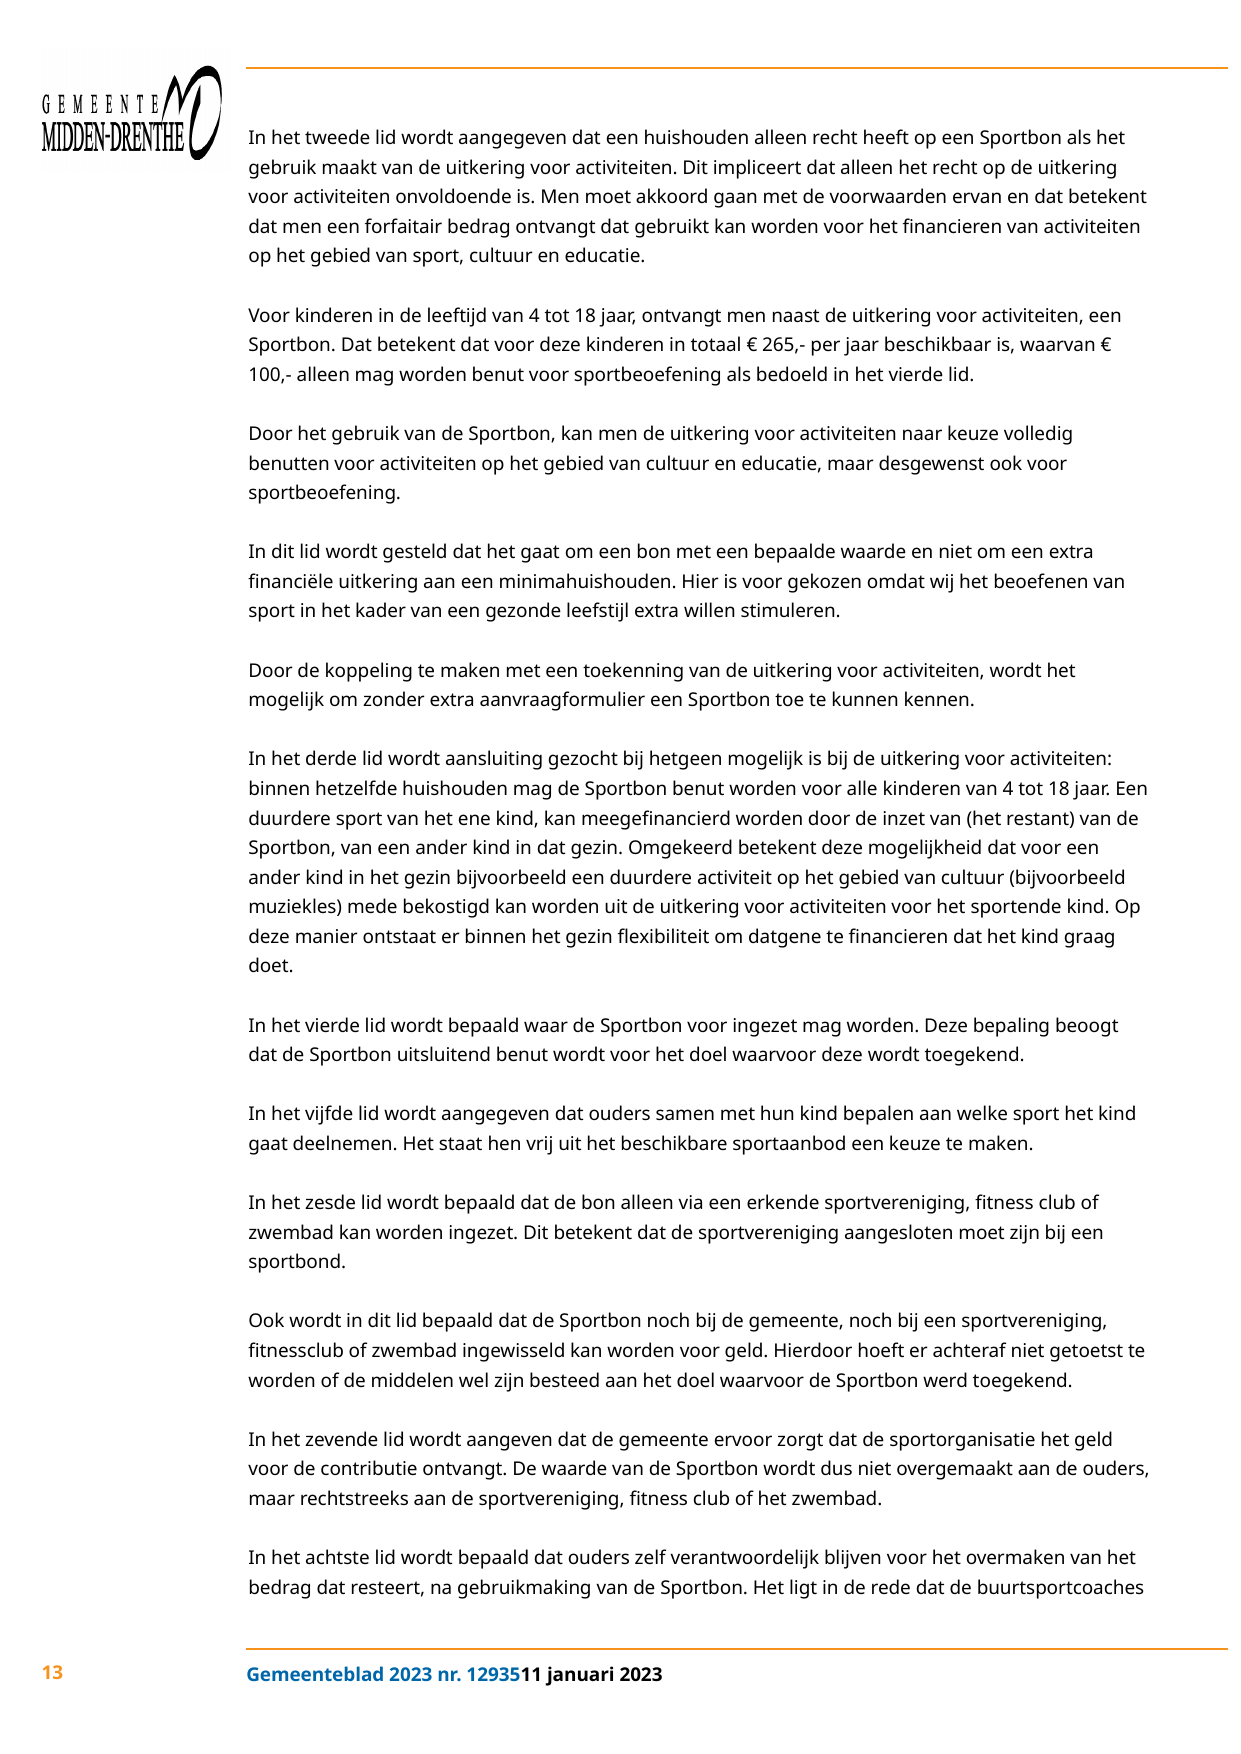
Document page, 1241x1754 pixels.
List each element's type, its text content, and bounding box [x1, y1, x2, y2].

text In het zevende lid wordt aangeven dat de gemeente ervoor zorgt dat de sportorganisatie het geld voor de contributie ontvangt. De waarde van de Sportbon wordt dus niet overgemaakt aan de ouders, maar rechtstreeks aan de sportvereniging, fitness club of het zwembad. [248, 1426, 1152, 1511]
text Ook wordt in dit lid bepaald dat de Sportbon noch bij de gemeente, noch bij een sportvereniging, fitnessclub of zwembad ingewisseld kan worden voor geld. Hierdoor hoeft er achteraf niet getoetst te worden of de middelen wel zijn besteed aan het doel waarvoor de Sportbon werd toegekend. [248, 1308, 1152, 1393]
text In het derde lid wordt aansluiting gezocht bij hetgeen mogelijk is bij de uitkering voor activiteiten: binnen hetzelfde huishouden mag de Sportbon benut worden voor alle kinderen van 4 tot 18 jaar. Een duurdere sport van het ene kind, kan meegefinancierd worden door de inzet van (het restant) van de Sportbon, van een ander kind in dat gezin. Omgekeerd betekent deze mogelijkheid dat voor een ander kind in het gezin bijvoorbeeld een duurdere activiteit op het gebied van cultuur (bijvoorbeeld muziekles) mede bekostigd kan worden uit de uitkering voor activiteiten voor het sportende kind. Op deze manier ontstaat er binnen het gezin flexibiliteit om datgene te financieren dat het kind graag doet. [248, 746, 1152, 978]
text In het vierde lid wordt bepaald waar de Sportbon voor ingezet mag worden. Deze bepaling beoogt dat de Sportbon uitsluitend benut wordt voor het doel waarvoor deze wordt toegekend. [248, 1012, 1152, 1067]
picture [41, 47, 231, 172]
text In het zesde lid wordt bepaald dat de bon alleen via een erkende sportvereniging, fitness club of zwembad kan worden ingezet. Dit betekent dat de sportvereniging aangesloten moet zijn bij een sportbond. [248, 1189, 1152, 1274]
text Door de koppeling te maken met een toekenning van de uitkering voor activiteiten, wordt het mogelijk om zonder extra aanvraagformulier een Sportbon toe te kunnen kennen. [248, 657, 1152, 712]
text Door het gebruik van de Sportbon, kan men de uitkering voor activiteiten naar keuze volledig benutten voor activiteiten op het gebied van cultuur en educatie, maar desgewenst ook voor sportbeoefening. [248, 420, 1152, 505]
text In het achtste lid wordt bepaald dat ouders zelf verantwoordelijk blijven voor het overmaken van het bedrag dat resteert, na gebruikmaking van de Sportbon. Het ligt in de rede dat de buurtsportcoaches [248, 1544, 1152, 1600]
text In het vijfde lid wordt aangegeven dat ouders samen met hun kind bepalen aan welke sport het kind gaat deelnemen. Het staat hen vrij uit het beschikbare sportaanbod een keuze te maken. [248, 1101, 1152, 1156]
text In het tweede lid wordt aangegeven dat een huishouden alleen recht heeft op een Sportbon als het gebruik maakt van de uitkering voor activiteiten. Dit impliceert dat alleen het recht op de uitkering voor activiteiten onvoldoende is. Men moet akkoord gaan met de voorwaarden ervan en dat betekent dat men een forfaitair bedrag ontvangt dat gebruikt kan worden voor het financieren van activiteiten op het gebied van sport, cultuur en educatie. [248, 124, 1152, 268]
text Voor kinderen in de leeftijd van 4 tot 18 jaar, ontvangt men naast de uitkering voor activiteiten, een Sportbon. Dat betekent dat voor deze kinderen in totaal € 265,- per jaar beschikbaar is, waarvan € 100,- alleen mag worden benut voor sportbeoefening als bedoeld in het vierde lid. [248, 302, 1152, 387]
text In dit lid wordt gesteld dat het gaat om een bon met een bepaalde waarde en niet om een extra financiële uitkering aan een minimahuishouden. Hier is voor gekozen omdat wij het beoefenen van sport in het kader van een gezonde leefstijl extra willen stimuleren. [248, 538, 1152, 623]
